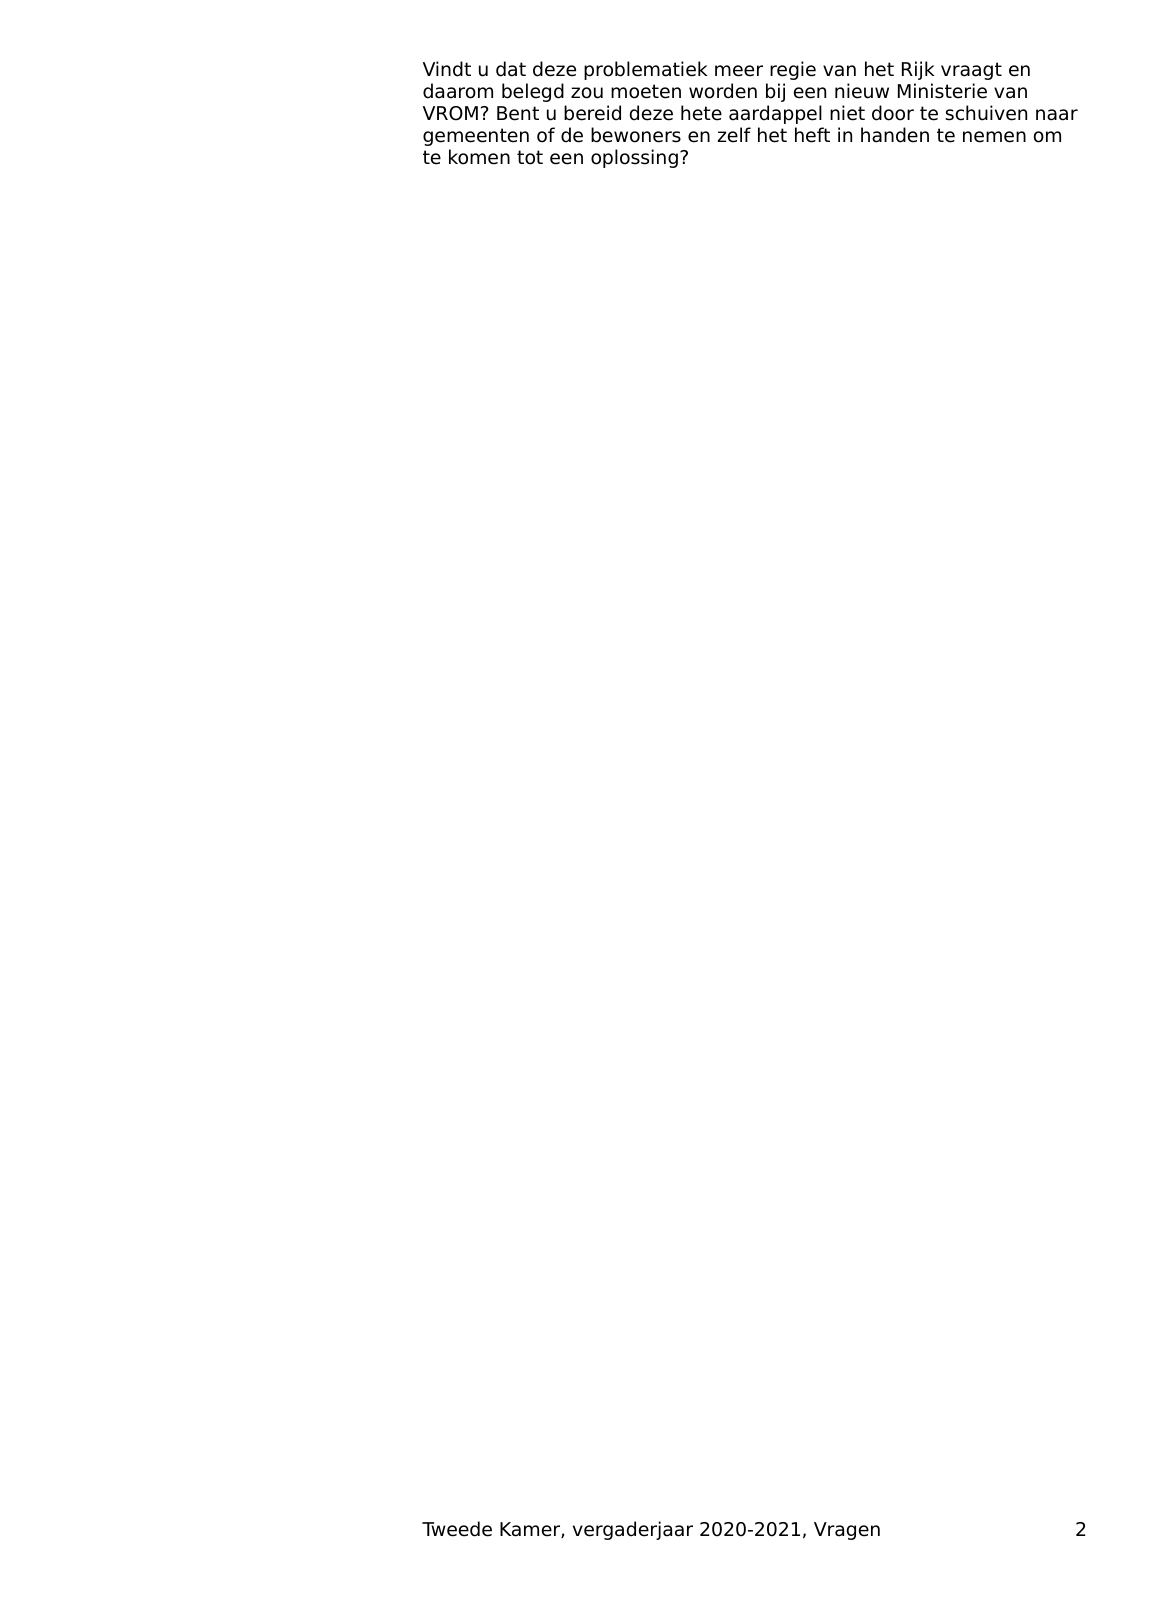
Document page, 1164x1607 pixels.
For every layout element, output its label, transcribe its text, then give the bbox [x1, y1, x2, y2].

text Vindt u dat deze problematiek meer regie van het Rijk vraagt en daarom belegd zou moeten worden bij een nieuw Ministerie van VROM? Bent u bereid deze hete aardappel niet door te schuiven naar gemeenten of de bewoners en zelf het heft in handen te nemen om te komen tot een oplossing? [422, 59, 1087, 169]
